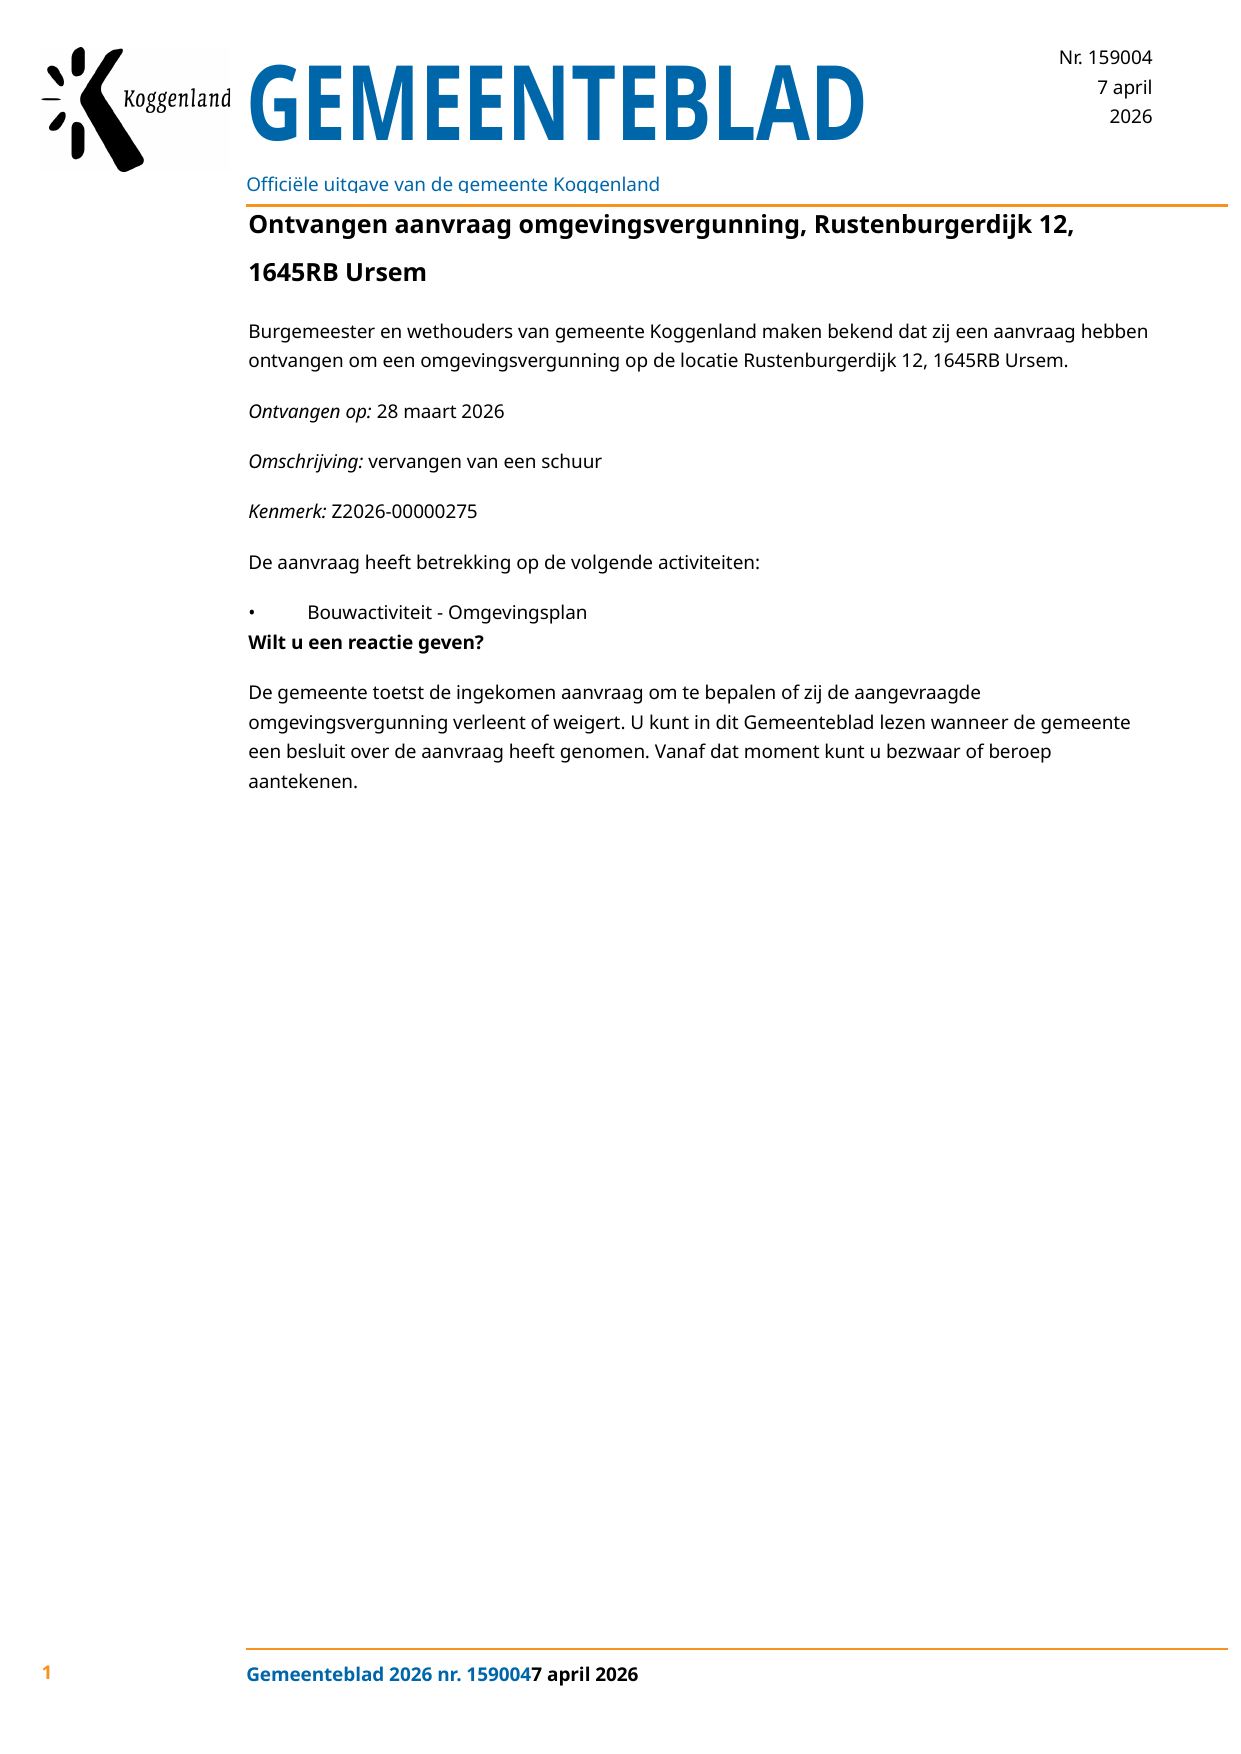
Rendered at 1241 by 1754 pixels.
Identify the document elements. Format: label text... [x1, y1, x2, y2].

text Ontvangen op: 28 maart 2026 [248, 398, 1152, 424]
text De aanvraag heeft betrekking op de volgende activiteiten: [248, 549, 1152, 575]
picture [41, 47, 231, 172]
text De gemeente toetst de ingekomen aanvraag om te bepalen of zij de aangevraagde omgevingsvergunning verleent of weigert. U kunt in dit Gemeenteblad lezen wanneer de gemeente een besluit over de aanvraag heeft genomen. Vanaf dat moment kunt u bezwaar of beroep aantekenen. [248, 679, 1152, 794]
text Wilt u een reactie geven? [248, 629, 1152, 655]
text Kenmerk: Z2026-00000275 [248, 499, 1152, 524]
list Bouwactiviteit - Omgevingsplan [248, 599, 1152, 625]
text Ontvangen aanvraag omgevingsvergunning, Rustenburgerdijk 12, 1645RB Ursem [248, 207, 1152, 288]
text Burgemeester en wethouders van gemeente Koggenland maken bekend dat zij een aanvraag hebben ontvangen om een omgevingsvergunning op de locatie Rustenburgerdijk 12, 1645RB Ursem. [248, 318, 1152, 373]
text Omschrijving: vervangen van een schuur [248, 448, 1152, 474]
